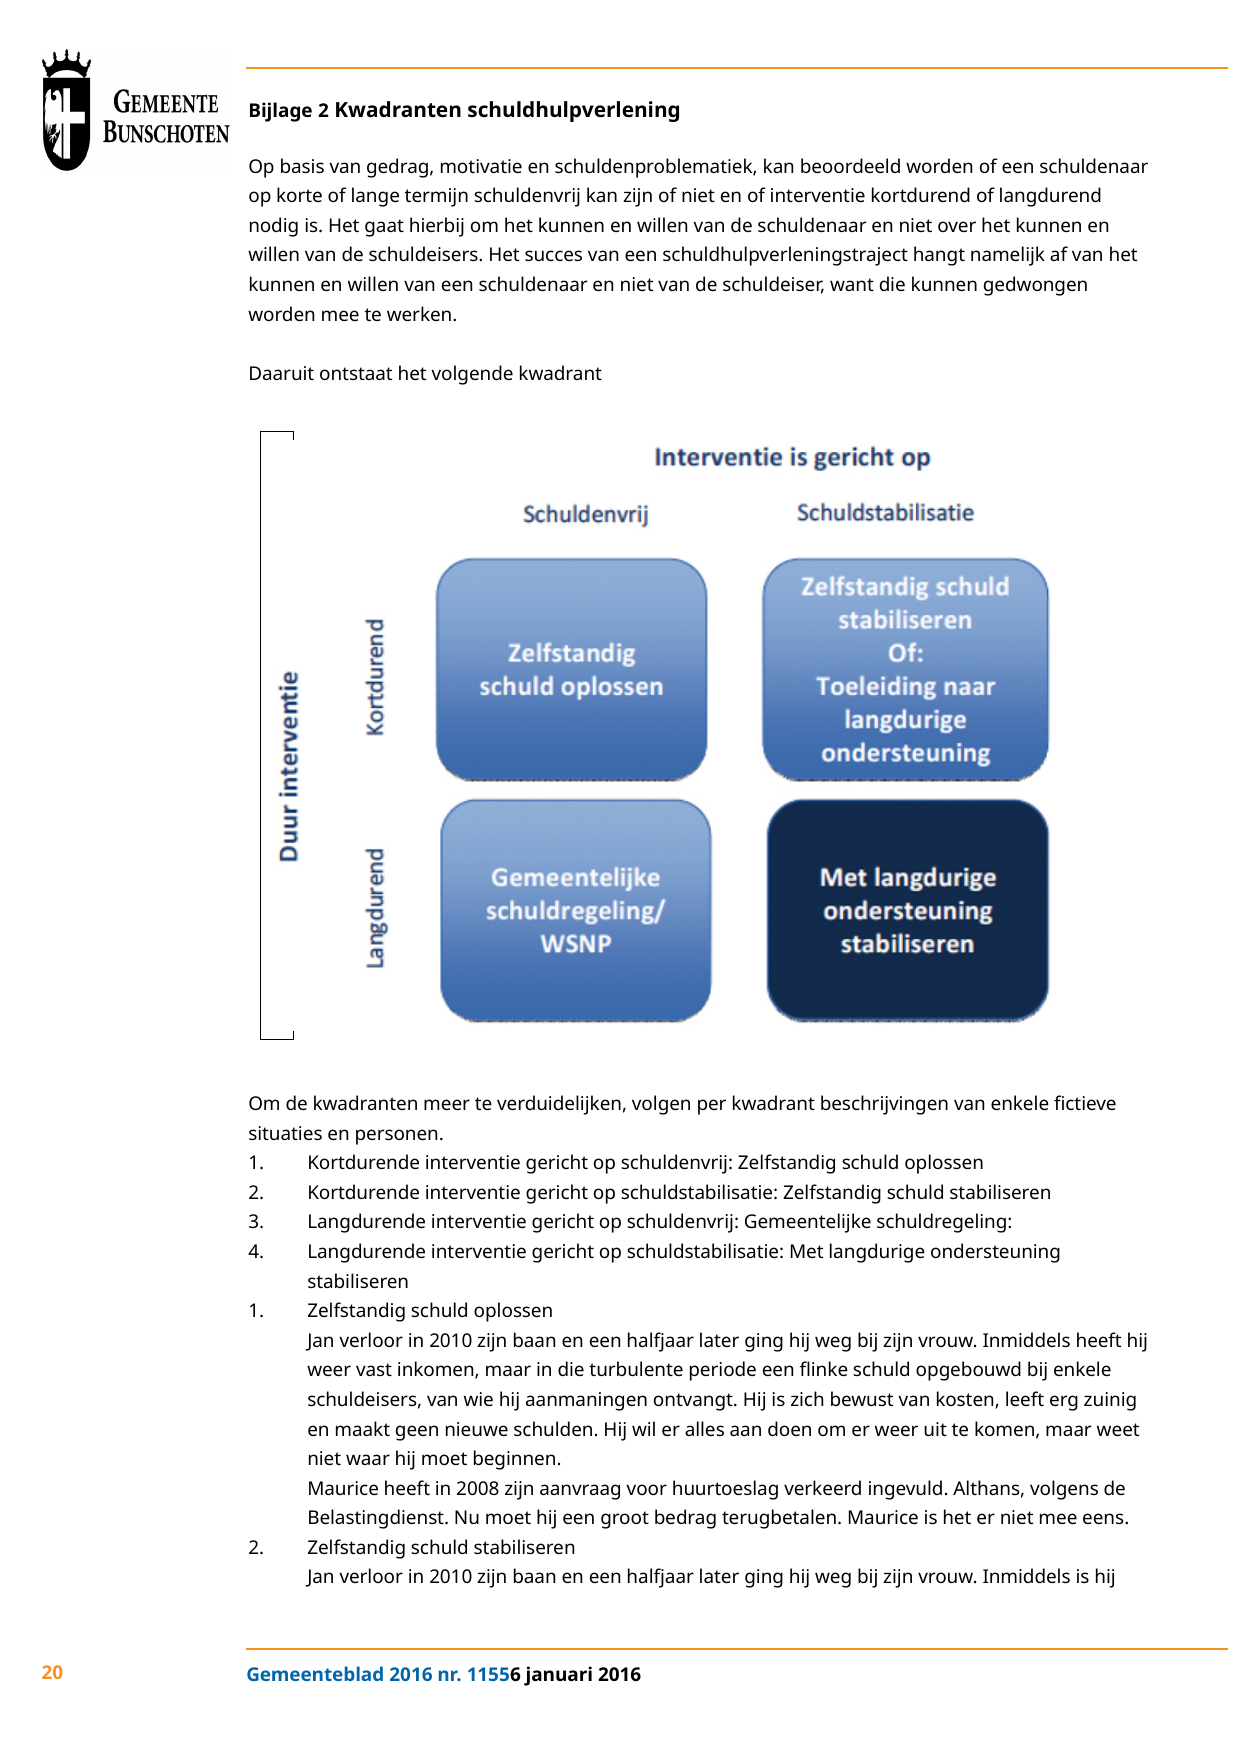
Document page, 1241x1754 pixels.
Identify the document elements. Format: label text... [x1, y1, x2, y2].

text Bijlage 2 Kwadranten schuldhulpverlening [248, 95, 1152, 123]
list Langdurende interventie gericht op schuldstabilisatie: Met langdurige ondersteuning stabiliseren [248, 1238, 1152, 1294]
list Jan verloor in 2010 zijn baan en een halfjaar later ging hij weg bij zijn vrouw. Inmiddels heeft hij weer vast inkomen, maar in die turbulente periode een flinke schuld opgebouwd bij enkele schuldeisers, van wie hij aanmaningen ontvangt. Hij is zich bewust van kosten, leeft erg zuinig en maakt geen nieuwe schulden. Hij wil er alles aan doen om er weer uit te komen, maar weet niet waar hij moet beginnen. [248, 1327, 1152, 1471]
list Langdurende interventie gericht op schuldenvrij: Gemeentelijke schuldregeling: [248, 1209, 1152, 1234]
list Zelfstandig schuld stabiliseren [248, 1534, 1152, 1560]
text Op basis van gedrag, motivatie en schuldenproblematiek, kan beoordeeld worden of een schuldenaar op korte of lange termijn schuldenvrij kan zijn of niet en of interventie kortdurend of langdurend nodig is. Het gaat hierbij om het kunnen en willen van de schuldenaar en niet over het kunnen en willen van de schuldeisers. Het succes van een schuldhulpverleningstraject hangt namelijk af van het kunnen en willen van een schuldenaar en niet van de schuldeiser, want die kunnen gedwongen worden mee te werken. [248, 153, 1152, 327]
picture [41, 47, 231, 172]
text Om de kwadranten meer te verduidelijken, volgen per kwadrant beschrijvingen van enkele fictieve situaties en personen. [248, 1090, 1152, 1146]
picture [268, 440, 1155, 1031]
list Maurice heeft in 2008 zijn aanvraag voor huurtoeslag verkeerd ingevuld. Althans, volgens de Belastingdienst. Nu moet hij een groot bedrag terugbetalen. Maurice is het er niet mee eens. [248, 1475, 1152, 1530]
list Zelfstandig schuld oplossen [248, 1297, 1152, 1323]
list Jan verloor in 2010 zijn baan en een halfjaar later ging hij weg bij zijn vrouw. Inmiddels is hij [248, 1564, 1152, 1589]
list Kortdurende interventie gericht op schuldenvrij: Zelfstandig schuld oplossen [248, 1149, 1152, 1175]
text Daaruit ontstaat het volgende kwadrant [248, 360, 1152, 386]
list Kortdurende interventie gericht op schuldstabilisatie: Zelfstandig schuld stabiliseren [248, 1179, 1152, 1205]
